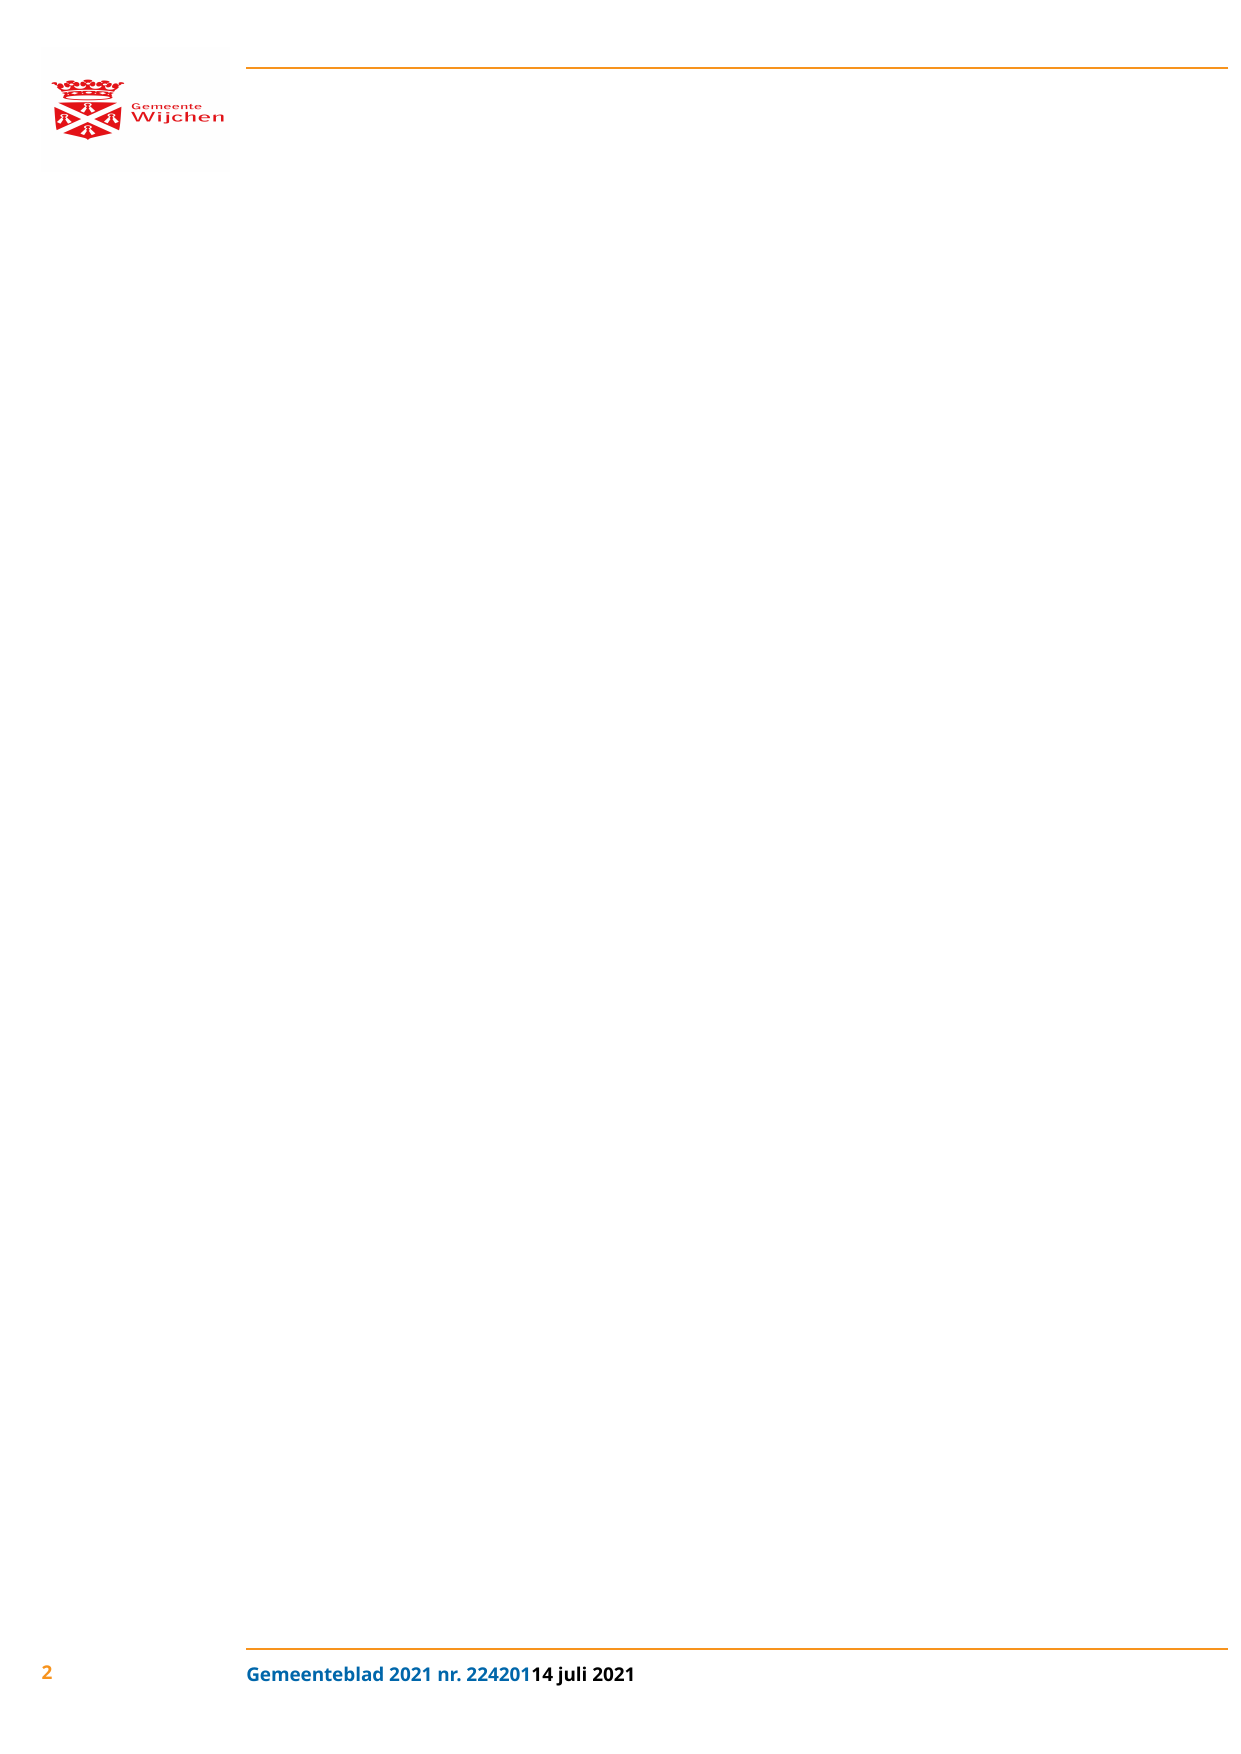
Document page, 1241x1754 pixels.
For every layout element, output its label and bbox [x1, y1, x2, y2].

picture [41, 47, 231, 172]
